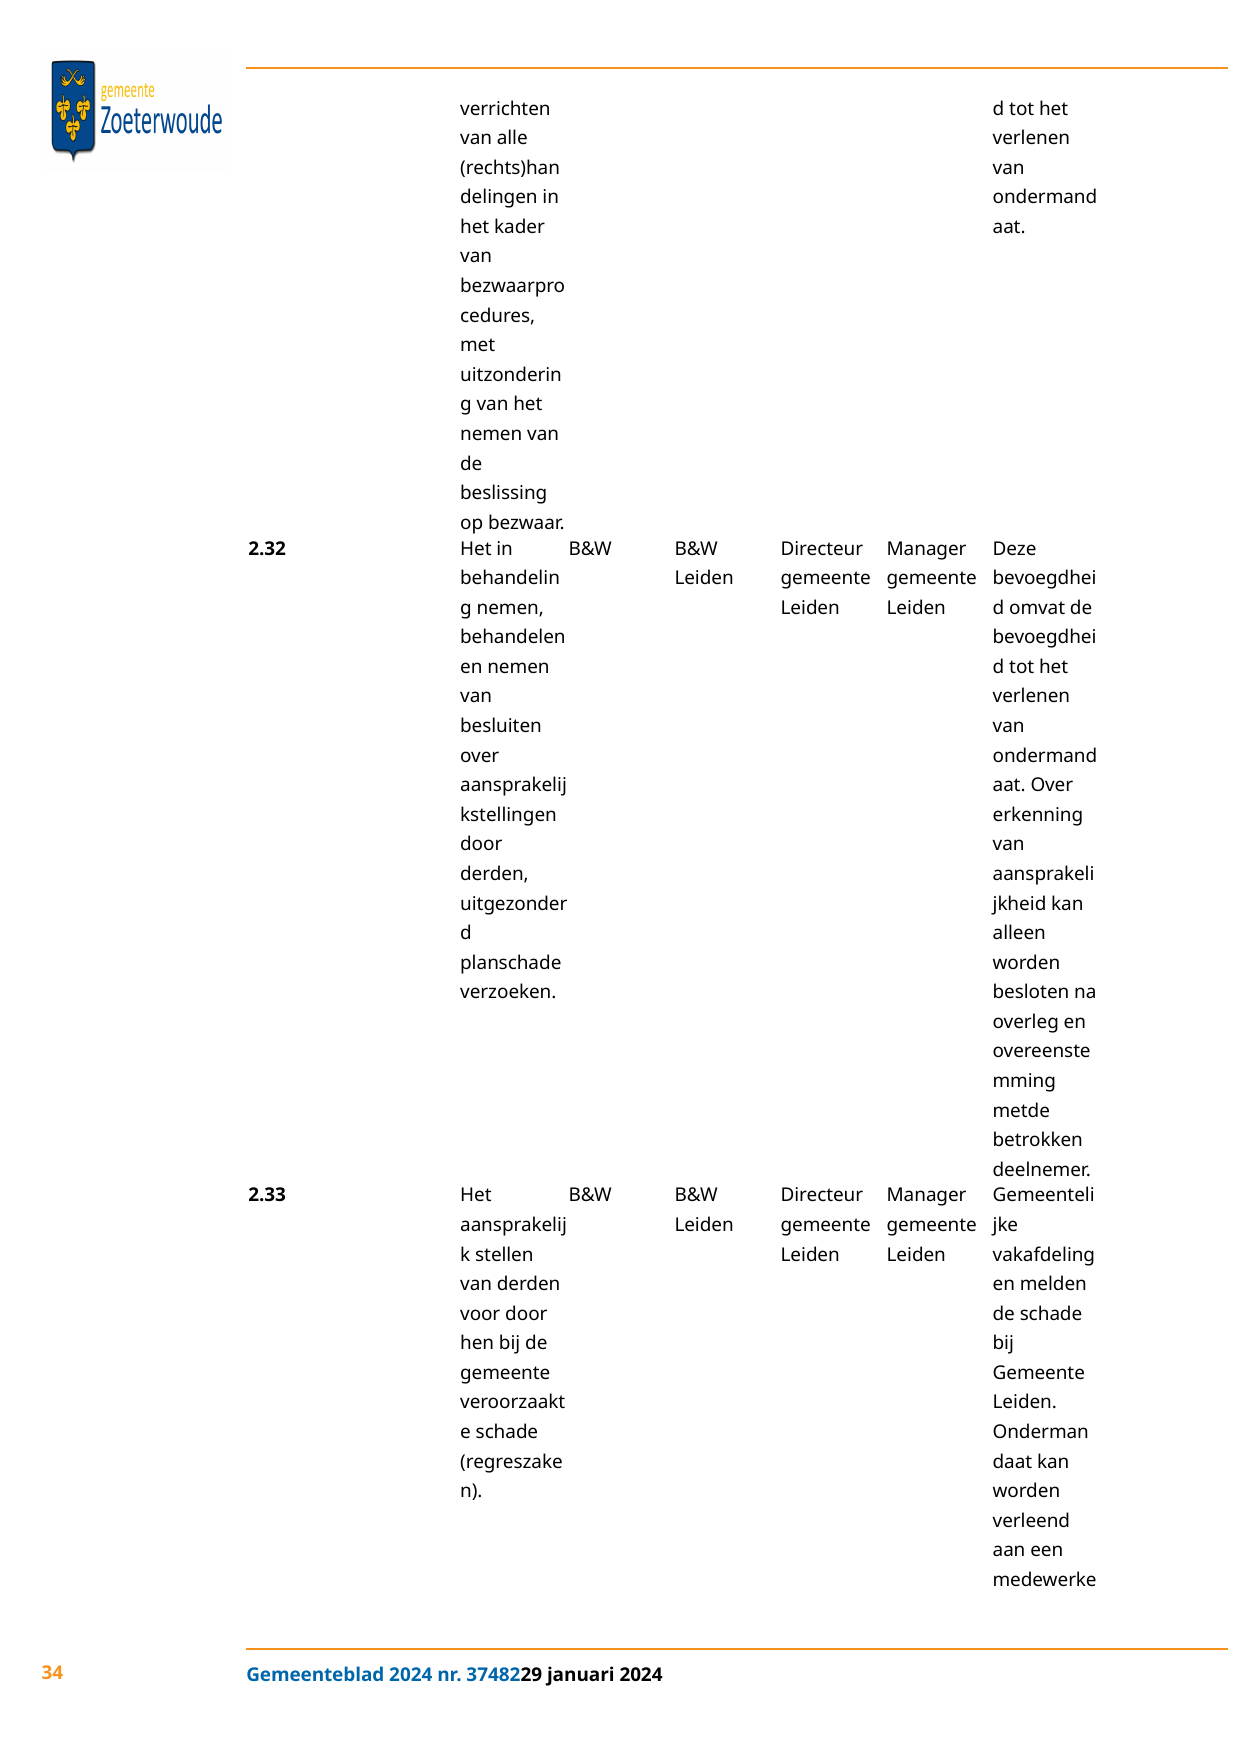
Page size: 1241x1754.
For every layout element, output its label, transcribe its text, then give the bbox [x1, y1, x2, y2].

table_cell [674, 95, 780, 535]
table_cell Directeur gemeente Leiden [780, 535, 886, 1182]
table_cell [354, 535, 460, 1182]
table_cell verrichten van alle (rechts)handelingen in het kader van bezwaarprocedures, met uitzondering van het nemen van de beslissing op bezwaar. [460, 95, 568, 535]
table_cell Gemeentelijke vakafdelingen melden de schade bij Gemeente Leiden. Ondermandaat kan worden verleend aan een medewerke [993, 1182, 1098, 1592]
table_cell B&W Leiden [674, 1182, 780, 1592]
table_cell [248, 95, 354, 535]
table_cell Deze bevoegdheid omvat de bevoegdheid tot het verlenen van ondermandaat. Over erkenning van aansprakelijkheid kan alleen worden besloten na overleg en overeenstemming metde betrokken deelnemer. [993, 535, 1098, 1182]
table_cell Manager gemeente Leiden [886, 535, 992, 1182]
picture [41, 47, 231, 172]
table_cell [886, 95, 992, 535]
table_cell B&W [568, 535, 674, 1182]
table_cell [354, 95, 460, 535]
table_cell [568, 95, 674, 535]
table_cell [354, 1182, 460, 1592]
table_cell 2.32 [248, 535, 354, 1182]
table_cell Het in behandeling nemen, behandelen en nemen van besluiten over aansprakelijkstellingen door derden, uitgezonderd planschadeverzoeken. [460, 535, 568, 1182]
table_cell B&W Leiden [674, 535, 780, 1182]
table_cell [780, 95, 886, 535]
table_cell Het aansprakelijk stellen van derden voor door hen bij de gemeente veroorzaakte schade (regreszaken). [460, 1182, 568, 1592]
table_cell B&W [568, 1182, 674, 1592]
table_cell 2.33 [248, 1182, 354, 1592]
table_cell Manager gemeente Leiden [886, 1182, 992, 1592]
table_cell d tot het verlenen van ondermandaat. [993, 95, 1098, 535]
table_cell Directeur gemeente Leiden [780, 1182, 886, 1592]
